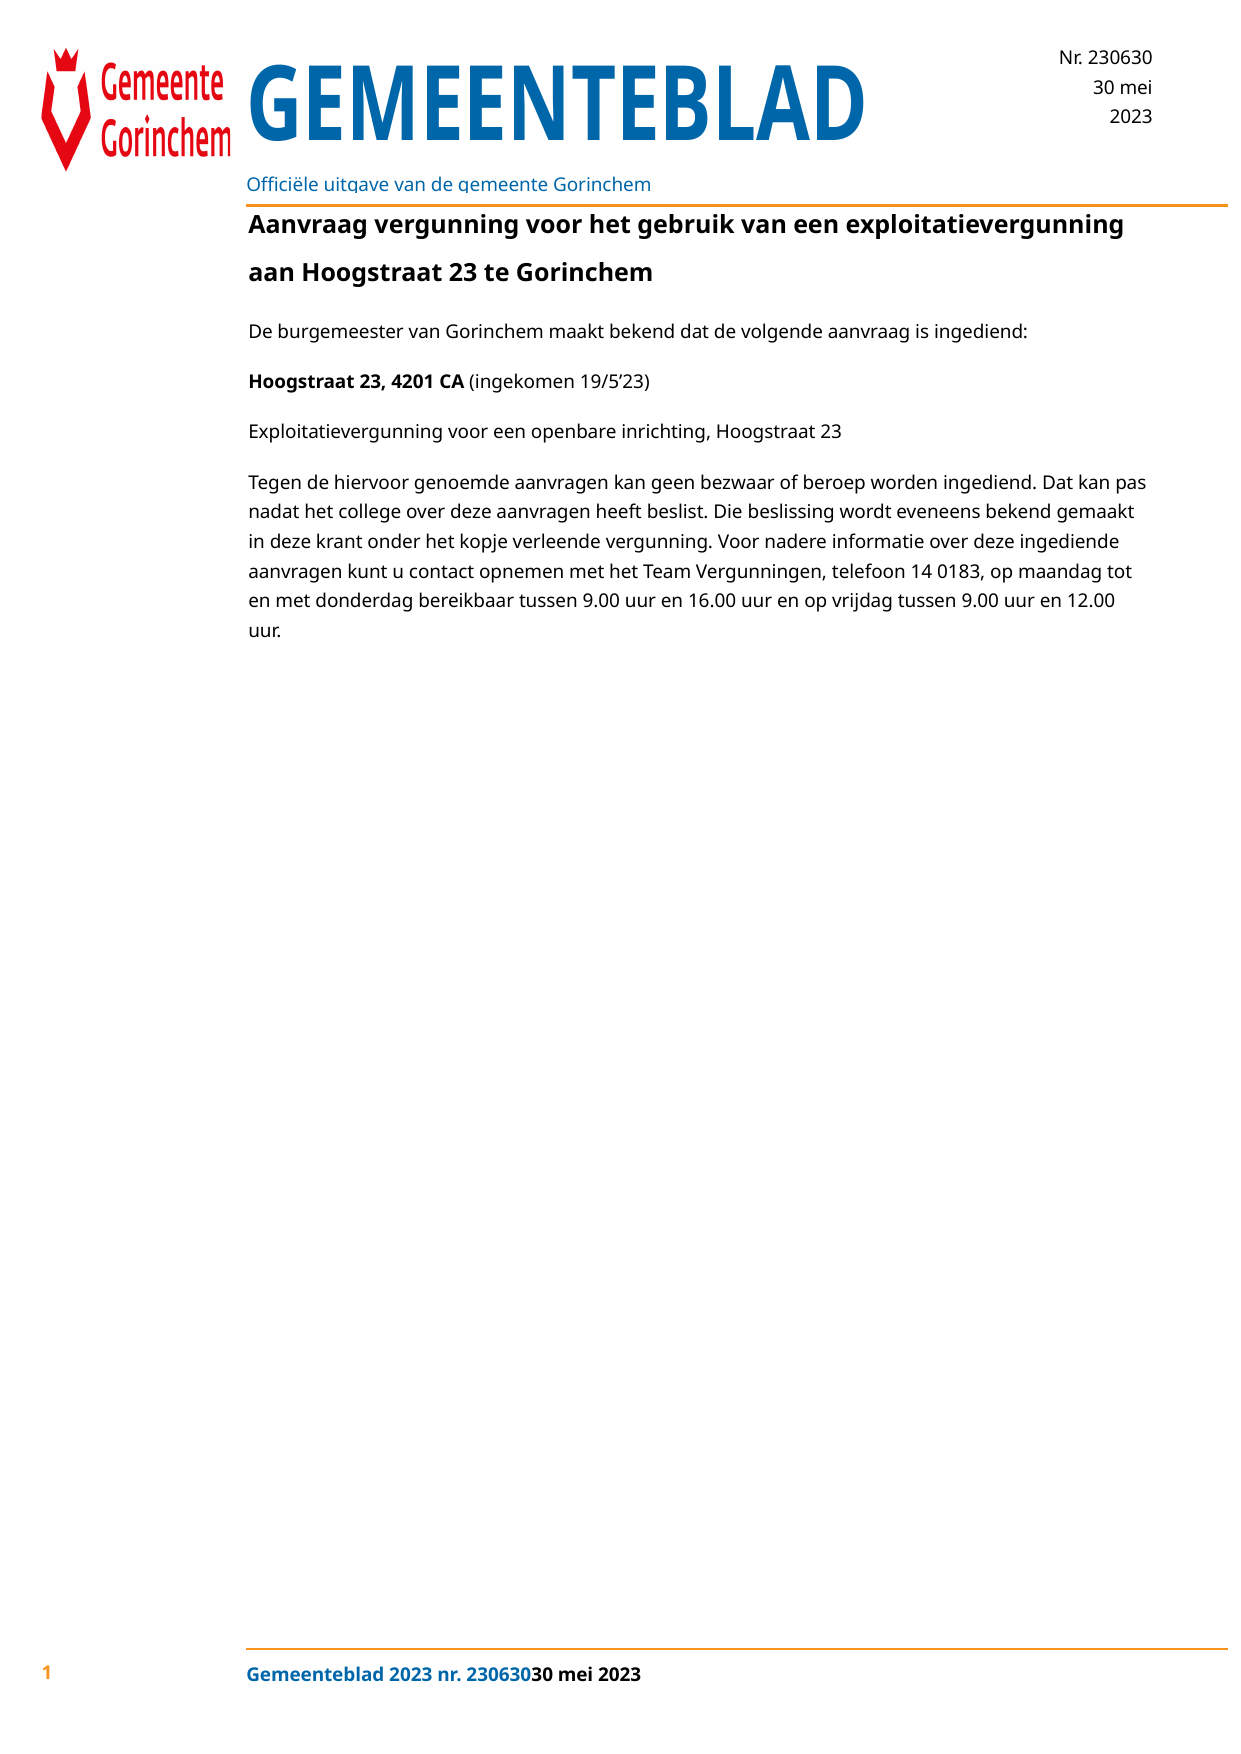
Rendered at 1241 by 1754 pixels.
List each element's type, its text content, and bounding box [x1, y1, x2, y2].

picture [41, 47, 231, 172]
text De burgemeester van Gorinchem maakt bekend dat de volgende aanvraag is ingediend: [248, 318, 1152, 344]
text Tegen de hiervoor genoemde aanvragen kan geen bezwaar of beroep worden ingediend. Dat kan pas nadat het college over deze aanvragen heeft beslist. Die beslissing wordt eveneens bekend gemaakt in deze krant onder het kopje verleende vergunning. Voor nadere informatie over deze ingediende aanvragen kunt u contact opnemen met het Team Vergunningen, telefoon 14 0183, op maandag tot en met donderdag bereikbaar tussen 9.00 uur en 16.00 uur en op vrijdag tussen 9.00 uur en 12.00 uur. [248, 469, 1152, 643]
text Exploitatievergunning voor een openbare inrichting, Hoogstraat 23 [248, 419, 1152, 444]
text Hoogstraat 23, 4201 CA (ingekomen 19/5’23) [248, 368, 1152, 394]
text Aanvraag vergunning voor het gebruik van een exploitatievergunning aan Hoogstraat 23 te Gorinchem [248, 207, 1152, 288]
